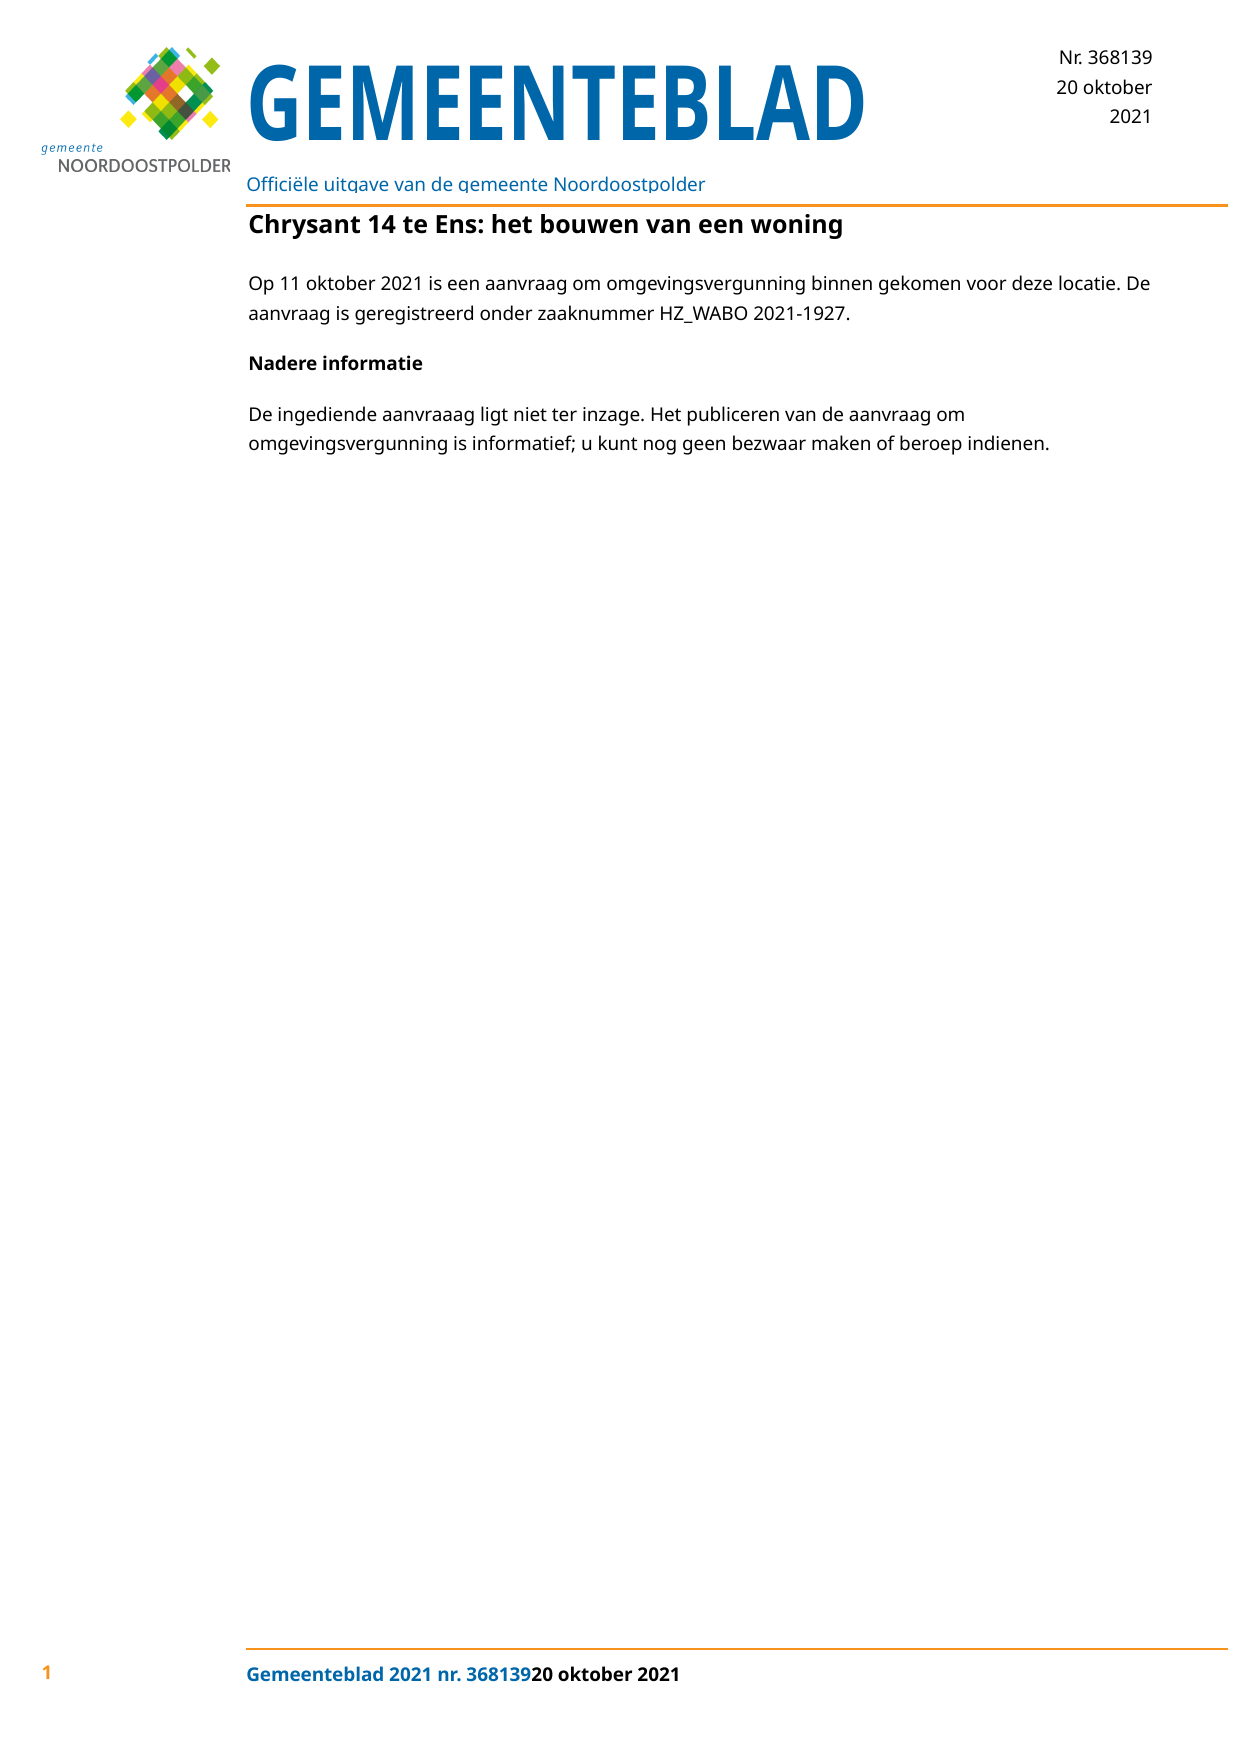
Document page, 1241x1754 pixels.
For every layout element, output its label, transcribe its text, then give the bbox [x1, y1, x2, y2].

text De ingediende aanvraaag ligt niet ter inzage. Het publiceren van de aanvraag om omgevingsvergunning is informatief; u kunt nog geen bezwaar maken of beroep indienen. [248, 401, 1152, 456]
text Chrysant 14 te Ens: het bouwen van een woning [248, 207, 1152, 241]
picture [41, 47, 231, 172]
text Nadere informatie [248, 350, 1152, 376]
text Op 11 oktober 2021 is een aanvraag om omgevingsvergunning binnen gekomen voor deze locatie. De aanvraag is geregistreerd onder zaaknummer HZ_WABO 2021-1927. [248, 270, 1152, 326]
